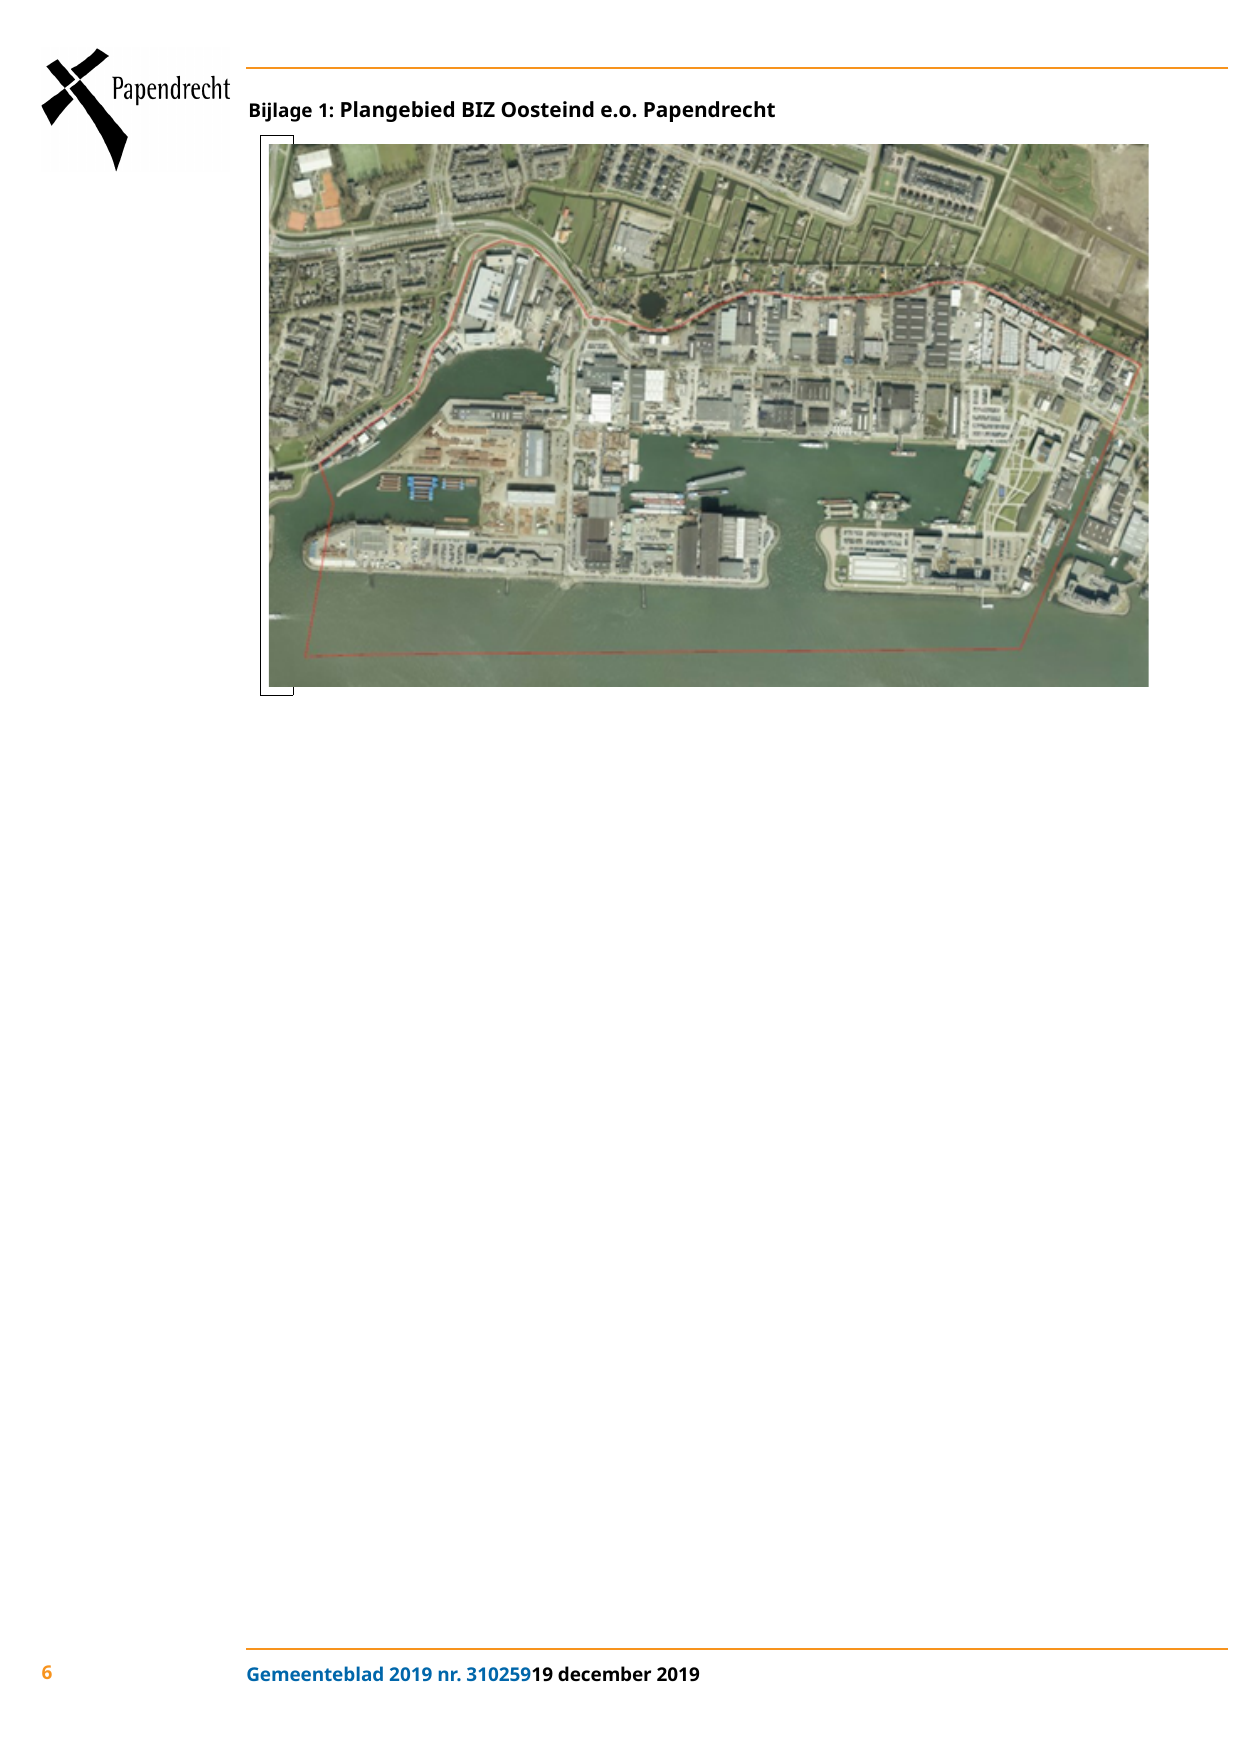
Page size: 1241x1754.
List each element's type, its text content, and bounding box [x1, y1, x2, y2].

picture [41, 47, 231, 172]
picture [268, 144, 1149, 687]
text Bijlage 1: Plangebied BIZ Oosteind e.o. Papendrecht [248, 95, 1152, 123]
